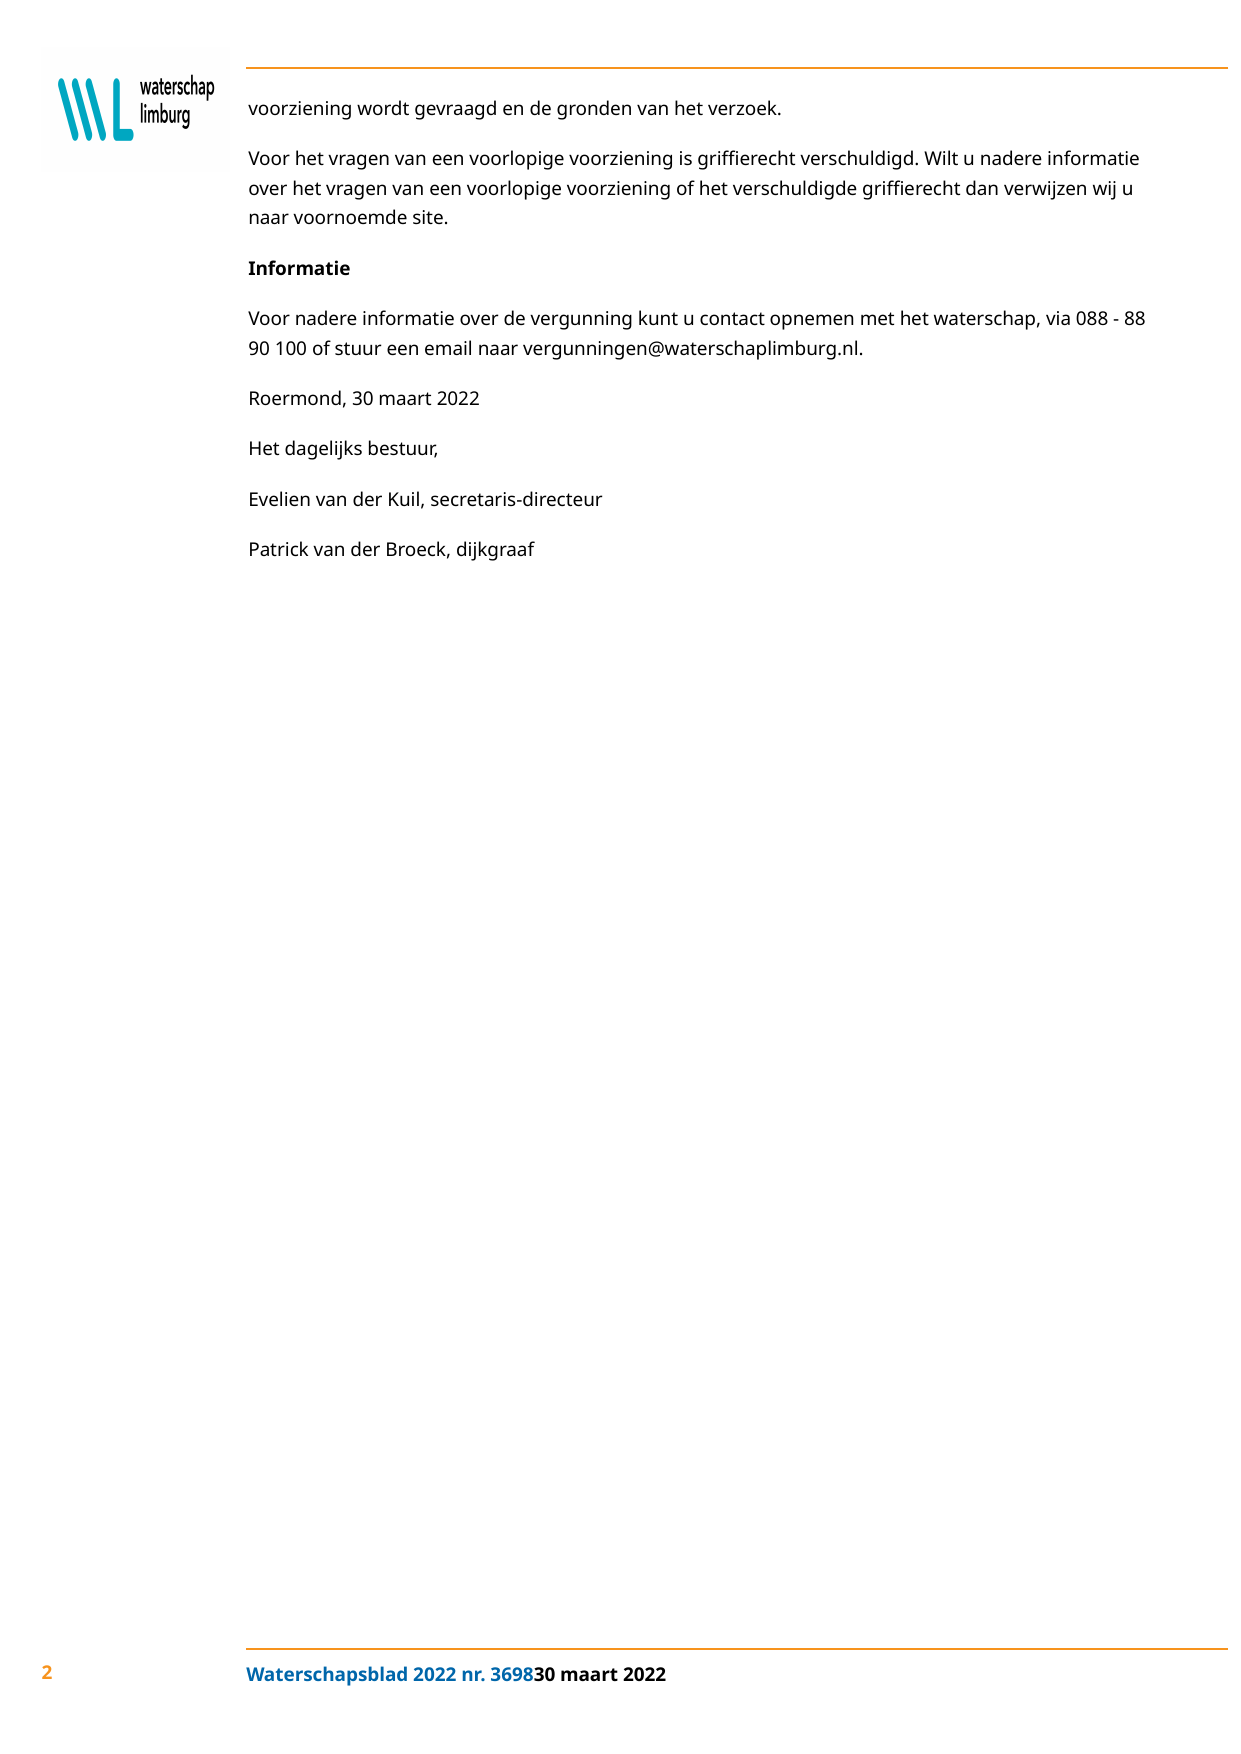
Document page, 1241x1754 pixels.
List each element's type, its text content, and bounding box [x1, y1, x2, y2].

text Evelien van der Kuil, secretaris-directeur [248, 486, 1152, 512]
text Het dagelijks bestuur, [248, 436, 1152, 461]
text Informatie [248, 255, 1152, 281]
text Voor nadere informatie over de vergunning kunt u contact opnemen met het waterschap, via 088 - 88 90 100 of stuur een email naar vergunningen@waterschaplimburg.nl. [248, 305, 1152, 361]
text Roermond, 30 maart 2022 [248, 385, 1152, 411]
text Patrick van der Broeck, dijkgraaf [248, 536, 1152, 562]
text Voor het vragen van een voorlopige voorziening is griffierecht verschuldigd. Wilt u nadere informatie over het vragen van een voorlopige voorziening of het verschuldigde griffierecht dan verwijzen wij u naar voornoemde site. [248, 145, 1152, 230]
text voorziening wordt gevraagd en de gronden van het verzoek. [248, 95, 1152, 121]
picture [41, 47, 231, 172]
